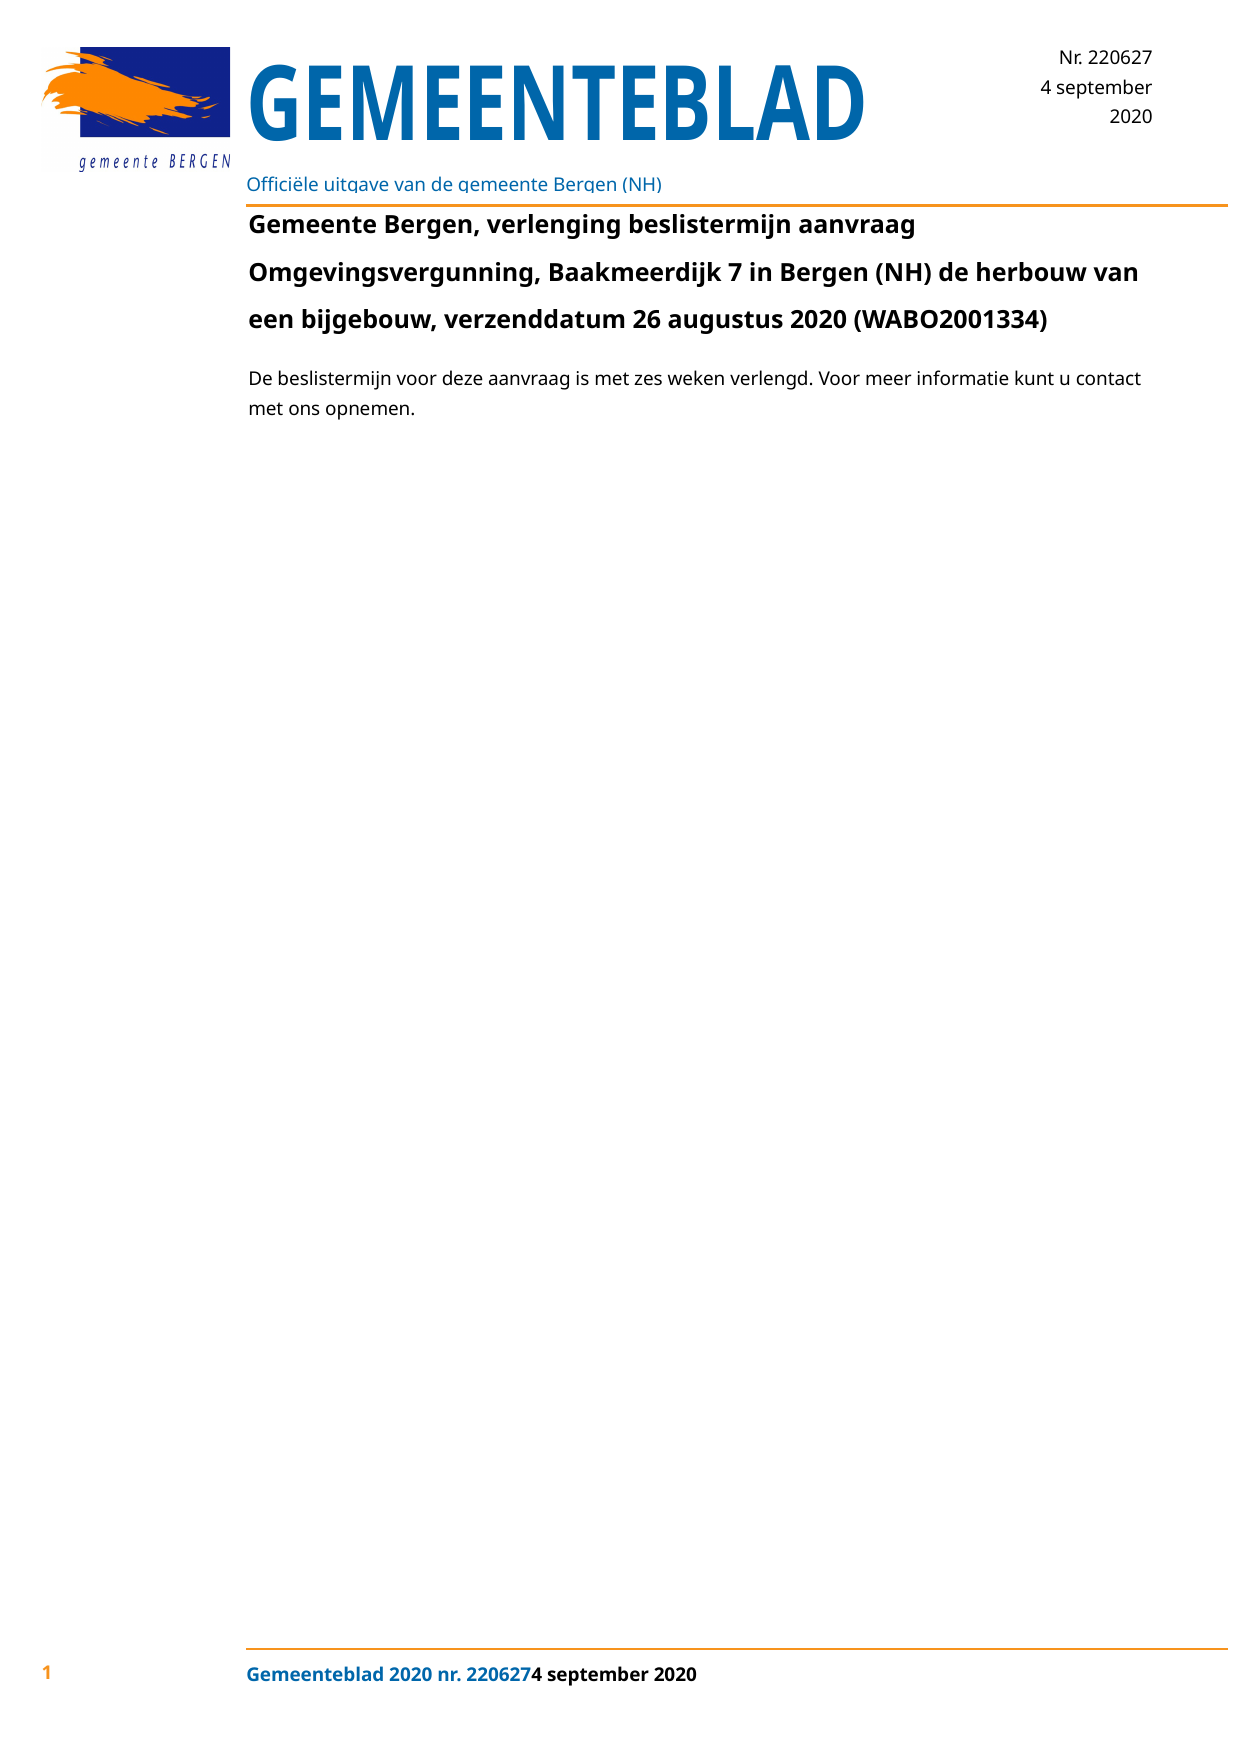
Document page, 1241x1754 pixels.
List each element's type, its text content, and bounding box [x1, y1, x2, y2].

picture [41, 47, 231, 172]
text Gemeente Bergen, verlenging beslistermijn aanvraag Omgevingsvergunning, Baakmeerdijk 7 in Bergen (NH) de herbouw van een bijgebouw, verzenddatum 26 augustus 2020 (WABO2001334) [248, 207, 1152, 336]
text De beslistermijn voor deze aanvraag is met zes weken verlengd. Voor meer informatie kunt u contact met ons opnemen. [248, 366, 1152, 421]
